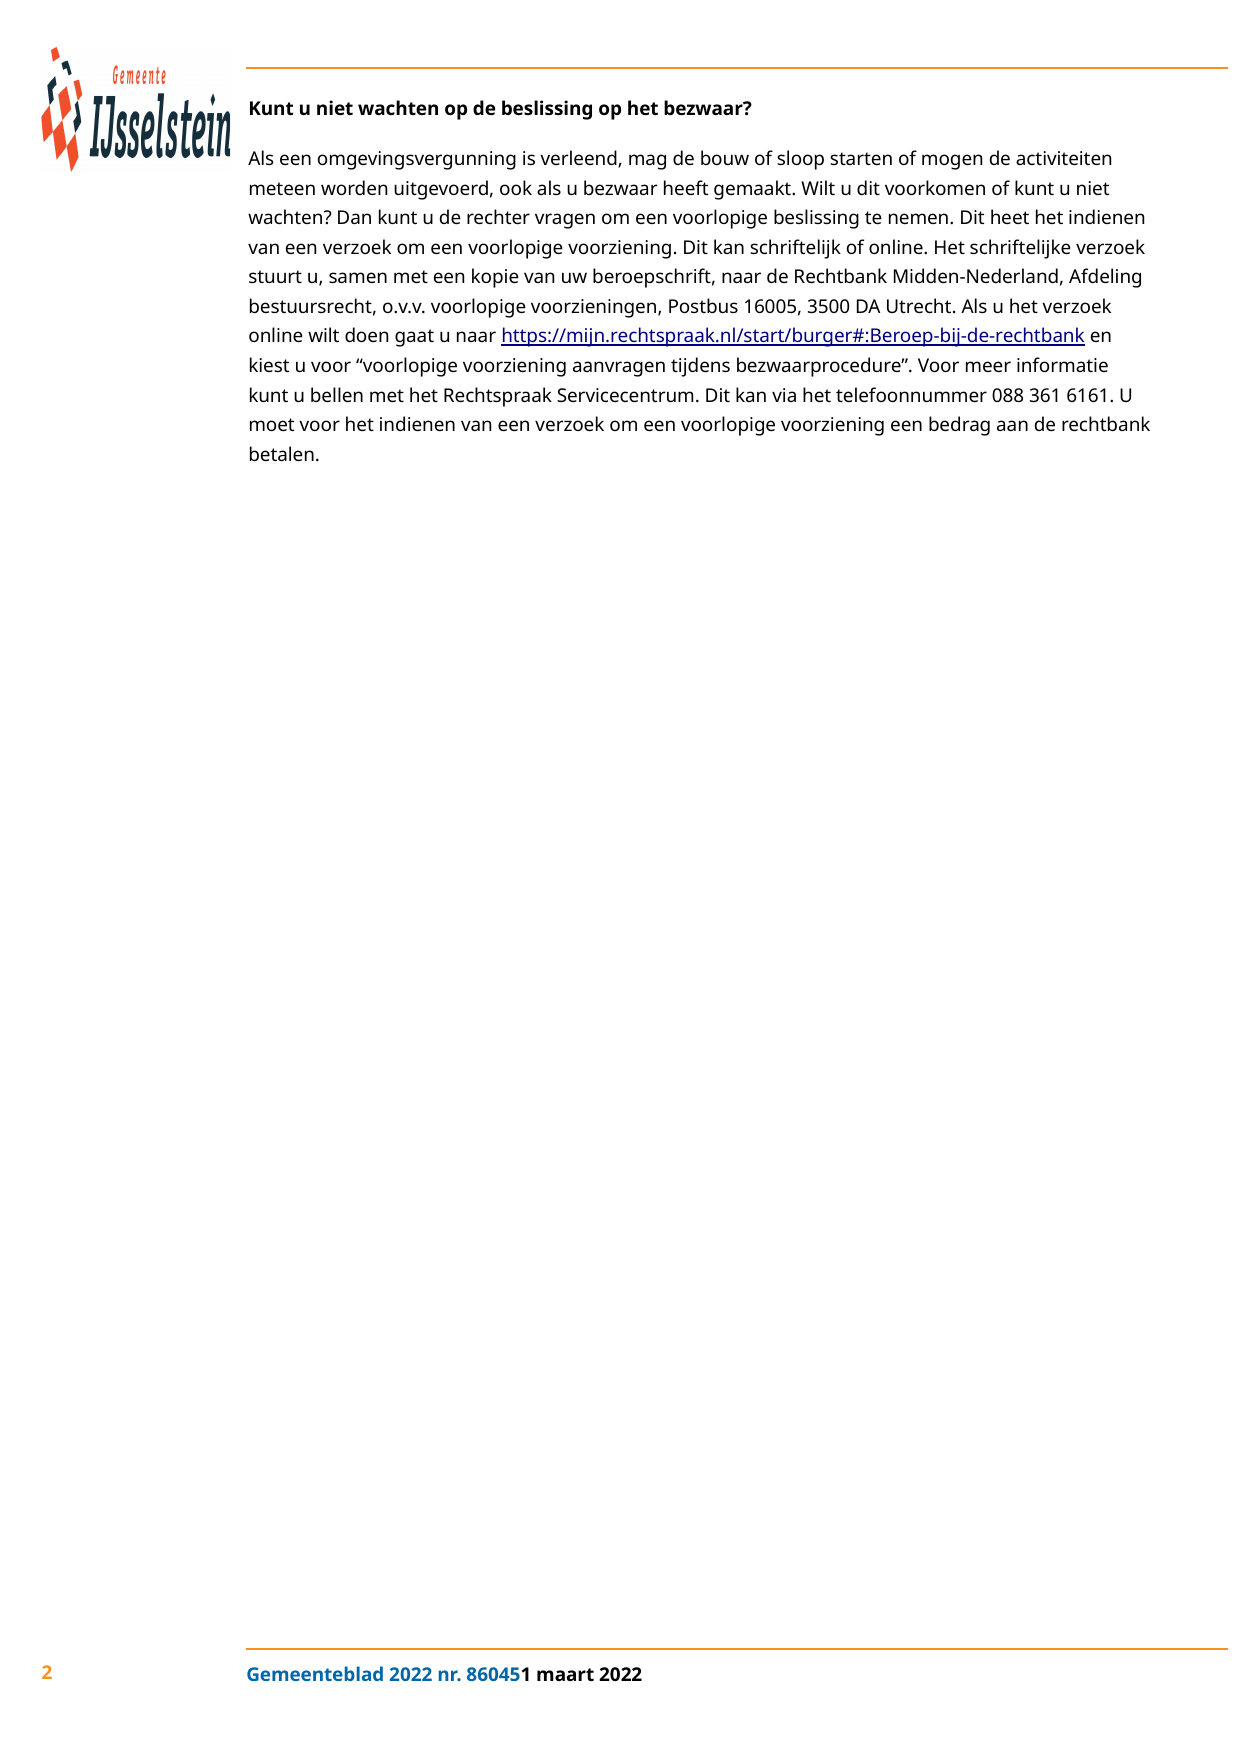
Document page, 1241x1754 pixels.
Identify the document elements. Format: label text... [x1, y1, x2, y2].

text Kunt u niet wachten op de beslissing op het bezwaar? [248, 95, 1152, 121]
text Als een omgevingsvergunning is verleend, mag de bouw of sloop starten of mogen de activiteiten meteen worden uitgevoerd, ook als u bezwaar heeft gemaakt. Wilt u dit voorkomen of kunt u niet wachten? Dan kunt u de rechter vragen om een voorlopige beslissing te nemen. Dit heet het indienen van een verzoek om een voorlopige voorziening. Dit kan schriftelijk of online. Het schriftelijke verzoek stuurt u, samen met een kopie van uw beroepschrift, naar de Rechtbank Midden-Nederland, Afdeling bestuursrecht, o.v.v. voorlopige voorzieningen, Postbus 16005, 3500 DA Utrecht. Als u het verzoek online wilt doen gaat u naar https://mijn.rechtspraak.nl/start/burger#:Beroep-bij-de-rechtbank en kiest u voor “voorlopige voorziening aanvragen tijdens bezwaarprocedure”. Voor meer informatie kunt u bellen met het Rechtspraak Servicecentrum. Dit kan via het telefoonnummer 088 361 6161. U moet voor het indienen van een verzoek om een voorlopige voorziening een bedrag aan de rechtbank betalen. [248, 145, 1152, 467]
picture [41, 47, 231, 172]
